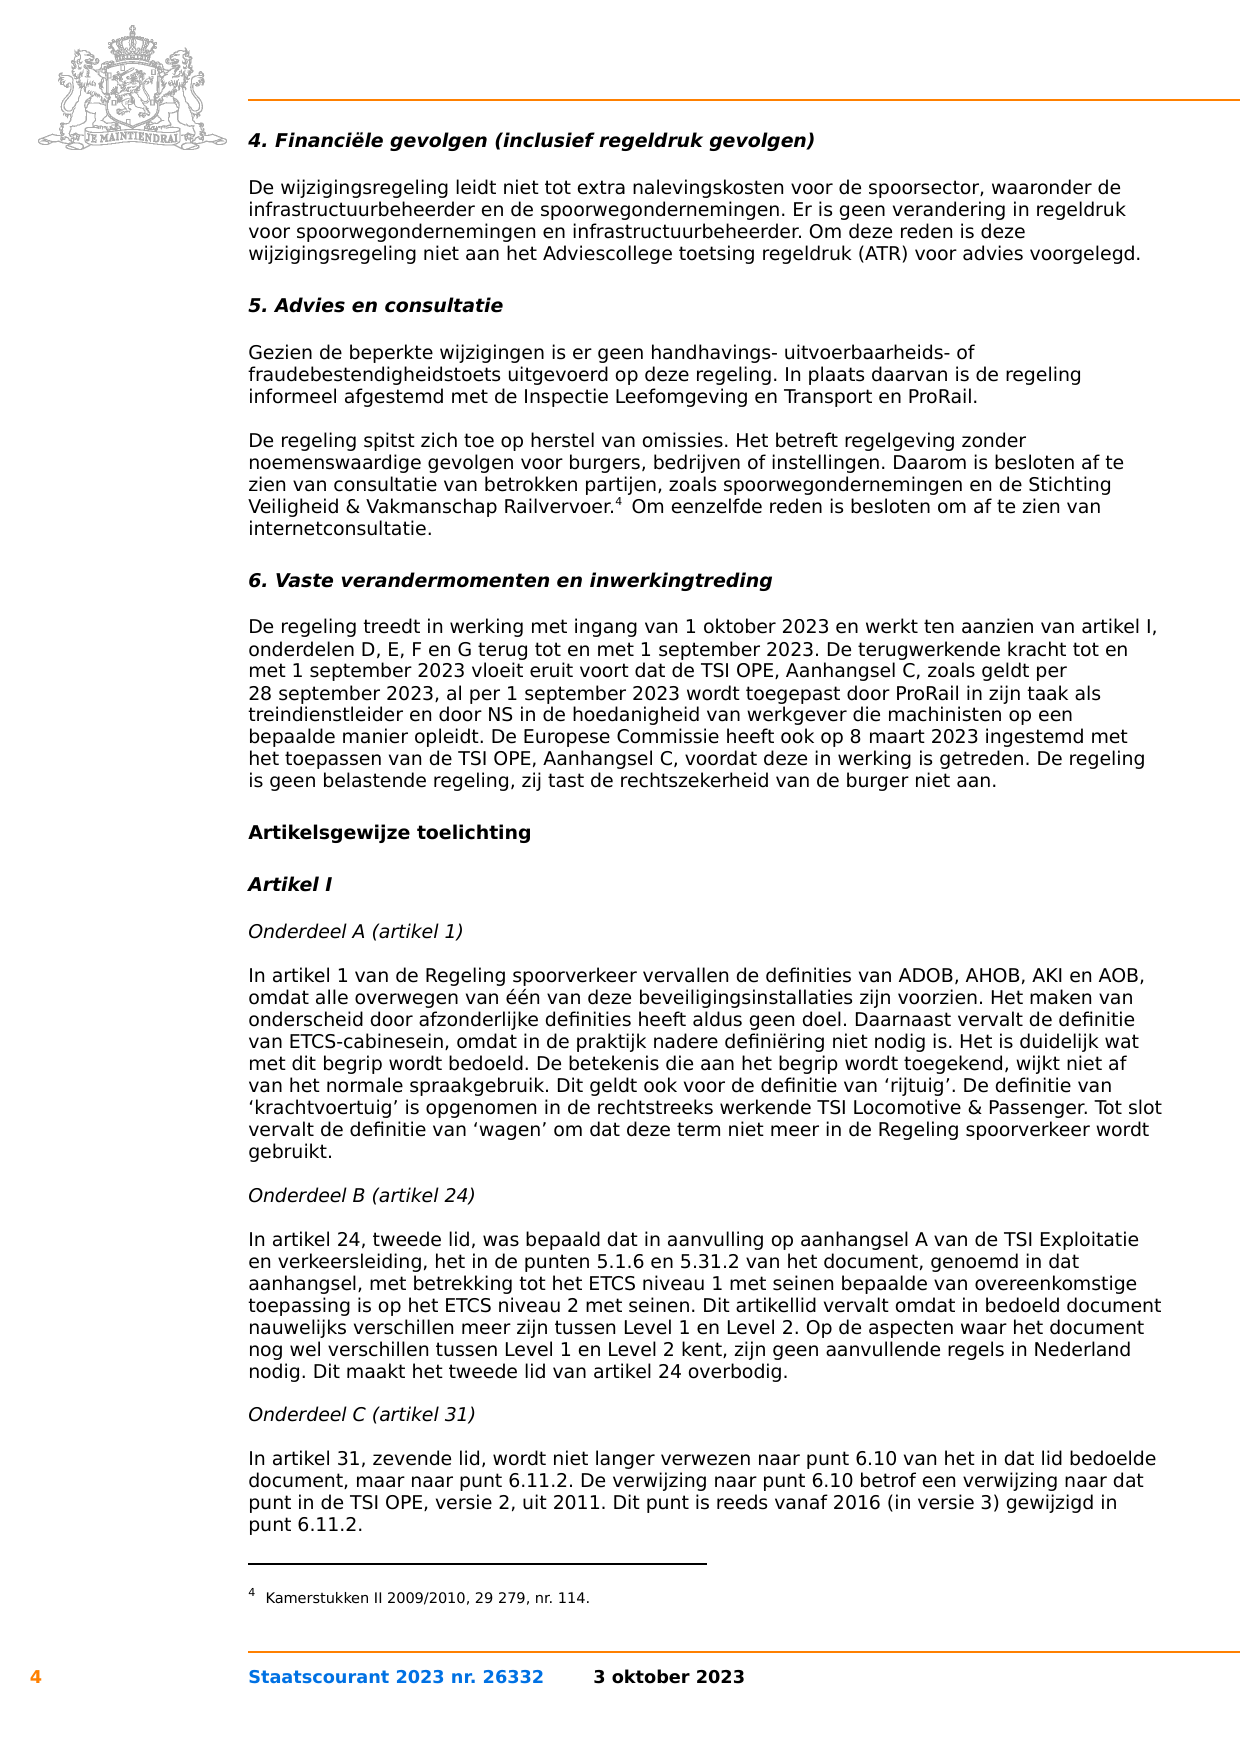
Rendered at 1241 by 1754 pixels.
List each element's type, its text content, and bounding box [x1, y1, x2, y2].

subtitle 6. Vaste verandermomenten en inwerkingtreding [248, 569, 1163, 591]
subtitle Onderdeel C (artikel 31) [248, 1404, 1163, 1426]
subtitle Artikel I [248, 874, 1163, 896]
text In artikel 31, zevende lid, wordt niet langer verwezen naar punt 6.10 van het in dat lid bedoelde document, maar naar punt 6.11.2. De verwijzing naar punt 6.10 betrof een verwijzing naar dat punt in de TSI OPE, versie 2, uit 2011. Dit punt is reeds vanaf 2016 (in versie 3) gewijzigd in punt 6.11.2. [248, 1448, 1163, 1536]
text Gezien de beperkte wijzigingen is er geen handhavings- uitvoerbaarheids- of fraudebestendigheidstoets uitgevoerd op deze regeling. In plaats daarvan is de regeling informeel afgestemd met de Inspectie Leefomgeving en Transport en ProRail. [248, 342, 1163, 408]
subtitle Onderdeel B (artikel 24) [248, 1185, 1163, 1207]
text In artikel 24, tweede lid, was bepaald dat in aanvulling op aanhangsel A van de TSI Exploitatie en verkeersleiding, het in de punten 5.1.6 en 5.31.2 van het document, genoemd in dat aanhangsel, met betrekking tot het ETCS niveau 1 met seinen bepaalde van overeenkomstige toepassing is op het ETCS niveau 2 met seinen. Dit artikellid vervalt omdat in bedoeld document nauwelijks verschillen meer zijn tussen Level 1 en Level 2. Op de aspecten waar het document nog wel verschillen tussen Level 1 en Level 2 kent, zijn geen aanvullende regels in Nederland nodig. Dit maakt het tweede lid van artikel 24 overbodig. [248, 1229, 1163, 1382]
subtitle 4. Financiële gevolgen (inclusief regeldruk gevolgen) [248, 130, 1163, 152]
subtitle 5. Advies en consultatie [248, 295, 1163, 317]
picture [38, 25, 227, 150]
subtitle Onderdeel A (artikel 1) [248, 921, 1163, 943]
text Kamerstukken II 2009/2010, 29 279, nr. 114. [248, 1586, 1163, 1608]
text De regeling treedt in werking met ingang van 1 oktober 2023 en werkt ten aanzien van artikel I, onderdelen D, E, F en G terug tot en met 1 september 2023. De terugwerkende kracht tot en met 1 september 2023 vloeit eruit voort dat de TSI OPE, Aanhangsel C, zoals geldt per 28 september 2023, al per 1 september 2023 wordt toegepast door ProRail in zijn taak als treindienstleider en door NS in de hoedanigheid van werkgever die machinisten op een bepaalde manier opleidt. De Europese Commissie heeft ook op 8 maart 2023 ingestemd met het toepassen van de TSI OPE, Aanhangsel C, voordat deze in werking is getreden. De regeling is geen belastende regeling, zij tast de rechtszekerheid van de burger niet aan. [248, 616, 1163, 792]
text De wijzigingsregeling leidt niet tot extra nalevingskosten voor de spoorsector, waaronder de infrastructuurbeheerder en de spoorwegondernemingen. Er is geen verandering in regeldruk voor spoorwegondernemingen en infrastructuurbeheerder. Om deze reden is deze wijzigingsregeling niet aan het Adviescollege toetsing regeldruk (ATR) voor advies voorgelegd. [248, 177, 1163, 265]
text In artikel 1 van de Regeling spoorverkeer vervallen de definities van ADOB, AHOB, AKI en AOB, omdat alle overwegen van één van deze beveiligingsinstallaties zijn voorzien. Het maken van onderscheid door afzonderlijke definities heeft aldus geen doel. Daarnaast vervalt de definitie van ETCS-cabinesein, omdat in de praktijk nadere definiëring niet nodig is. Het is duidelijk wat met dit begrip wordt bedoeld. De betekenis die aan het begrip wordt toegekend, wijkt niet af van het normale spraakgebruik. Dit geldt ook voor de definitie van ‘rijtuig’. De definitie van ‘krachtvoertuig’ is opgenomen in de rechtstreeks werkende TSI Locomotive & Passenger. Tot slot vervalt de definitie van ‘wagen’ om dat deze term niet meer in de Regeling spoorverkeer wordt gebruikt. [248, 965, 1163, 1163]
text De regeling spitst zich toe op herstel van omissies. Het betreft regelgeving zonder noemenswaardige gevolgen voor burgers, bedrijven of instellingen. Daarom is besloten af te zien van consultatie van betrokken partijen, zoals spoorwegondernemingen en de Stichting Veiligheid & Vakmanschap Railvervoer. Om eenzelfde reden is besloten om af te zien van internetconsultatie. [248, 429, 1163, 539]
subtitle Artikelsgewijze toelichting [248, 822, 1163, 844]
